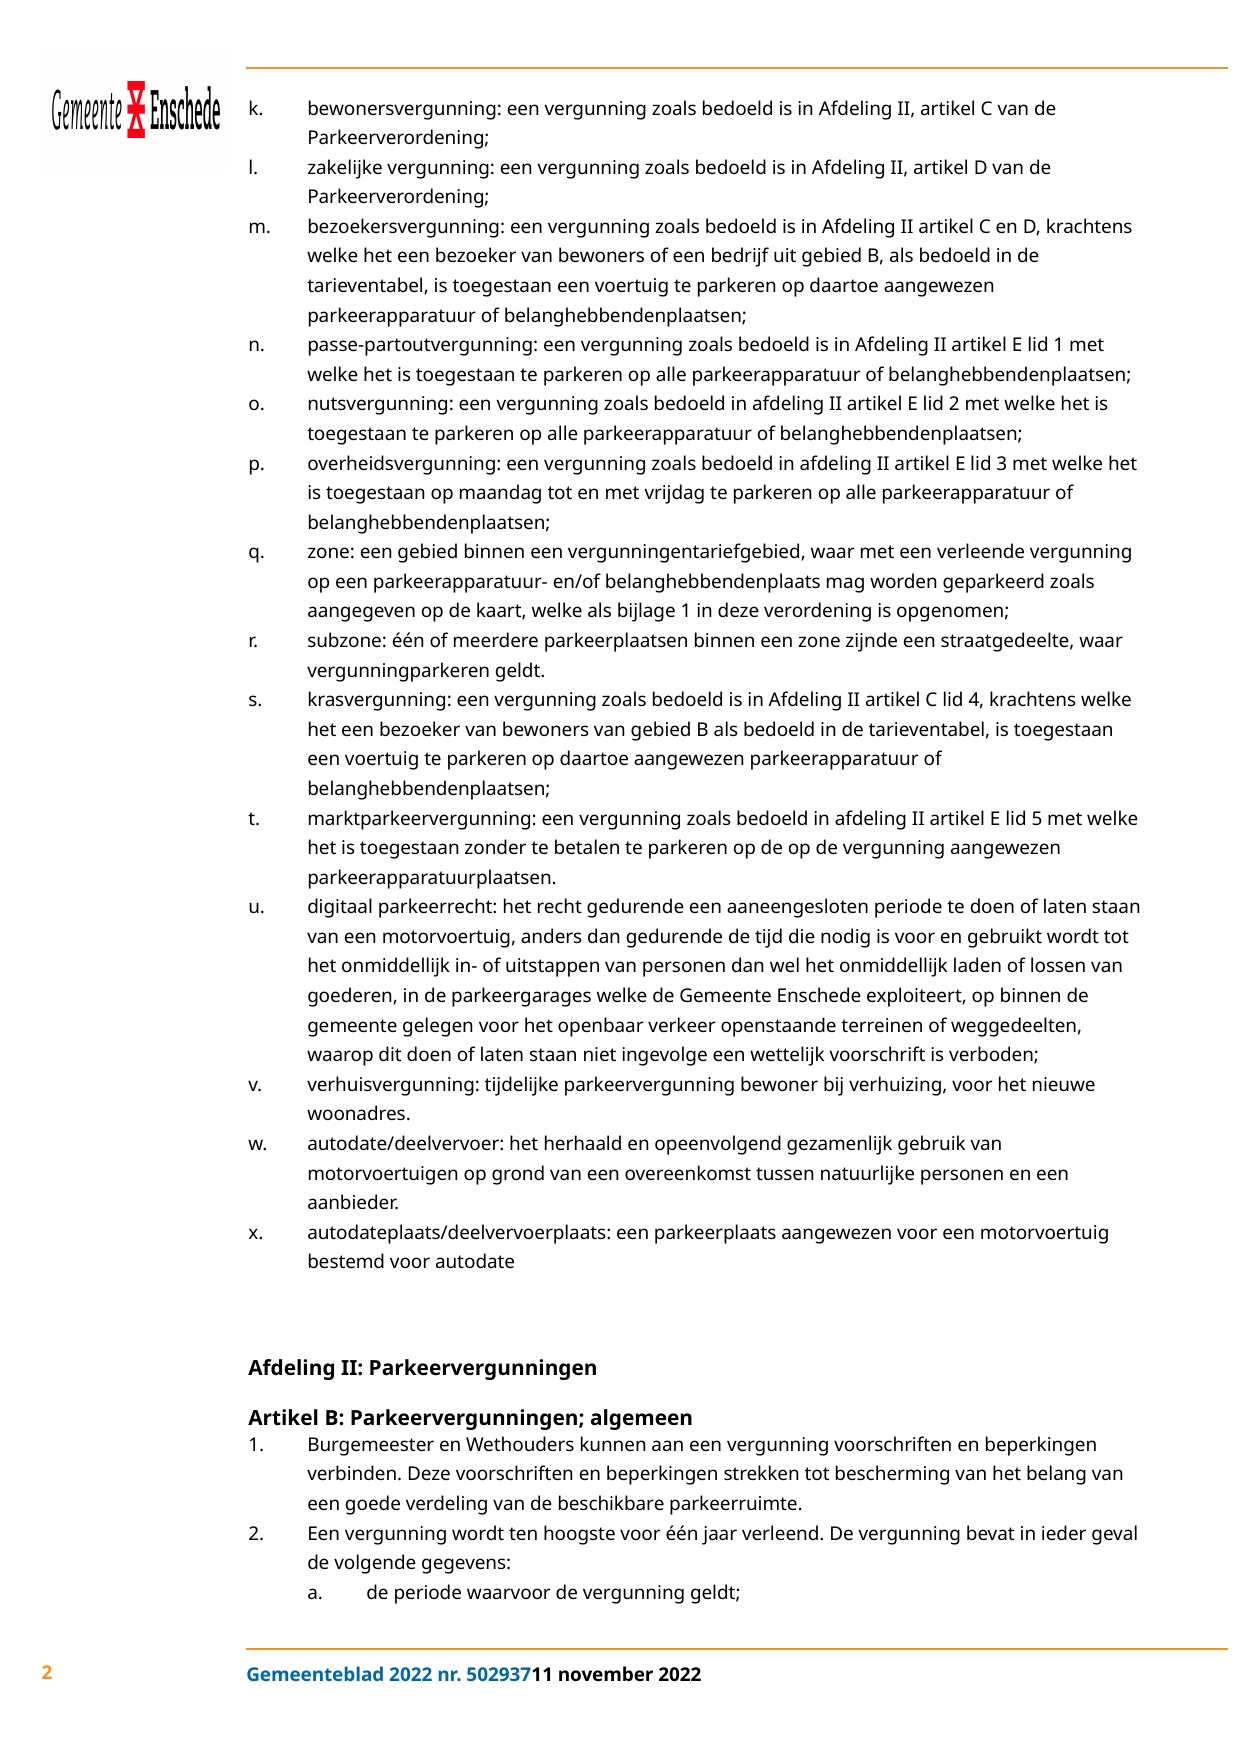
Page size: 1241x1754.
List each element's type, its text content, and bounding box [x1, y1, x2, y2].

picture [41, 47, 231, 172]
list nutsvergunning: een vergunning zoals bedoeld in afdeling II artikel E lid 2 met welke het is toegestaan te parkeren op alle parkeerapparatuur of belanghebbendenplaatsen; [248, 391, 1152, 446]
list autodateplaats/deelvervoerplaats: een parkeerplaats aangewezen voor een motorvoertuig bestemd voor autodate [248, 1219, 1152, 1274]
list marktparkeervergunning: een vergunning zoals bedoeld in afdeling II artikel E lid 5 met welke het is toegestaan zonder te betalen te parkeren op de op de vergunning aangewezen parkeerapparatuurplaatsen. [248, 805, 1152, 890]
list krasvergunning: een vergunning zoals bedoeld is in Afdeling II artikel C lid 4, krachtens welke het een bezoeker van bewoners van gebied B als bedoeld in de tarieventabel, is toegestaan een voertuig te parkeren op daartoe aangewezen parkeerapparatuur of belanghebbendenplaatsen; [248, 686, 1152, 801]
list bezoekersvergunning: een vergunning zoals bedoeld is in Afdeling II artikel C en D, krachtens welke het een bezoeker van bewoners of een bedrijf uit gebied B, als bedoeld in de tarieventabel, is toegestaan een voertuig te parkeren op daartoe aangewezen parkeerapparatuur of belanghebbendenplaatsen; [248, 213, 1152, 328]
list autodate/deelvervoer: het herhaald en opeenvolgend gezamenlijk gebruik van motorvoertuigen op grond van een overeenkomst tussen natuurlijke personen en een aanbieder. [248, 1130, 1152, 1215]
text Afdeling II: Parkeervergunningen [248, 1353, 1152, 1382]
list zone: een gebied binnen een vergunningentariefgebied, waar met een verleende vergunning op een parkeerapparatuur- en/of belanghebbendenplaats mag worden geparkeerd zoals aangegeven op de kaart, welke als bijlage 1 in deze verordening is opgenomen; [248, 538, 1152, 623]
list digitaal parkeerrecht: het recht gedurende een aaneengesloten periode te doen of laten staan van een motorvoertuig, anders dan gedurende de tijd die nodig is voor en gebruikt wordt tot het onmiddellijk in- of uitstappen van personen dan wel het onmiddellijk laden of lossen van goederen, in de parkeergarages welke de Gemeente Enschede exploiteert, op binnen de gemeente gelegen voor het openbaar verkeer openstaande terreinen of weggedeelten, waarop dit doen of laten staan niet ingevolge een wettelijk voorschrift is verboden; [248, 893, 1152, 1067]
list de periode waarvoor de vergunning geldt; [307, 1579, 1152, 1605]
text Artikel B: Parkeervergunningen; algemeen [248, 1403, 1152, 1431]
list overheidsvergunning: een vergunning zoals bedoeld in afdeling II artikel E lid 3 met welke het is toegestaan op maandag tot en met vrijdag te parkeren op alle parkeerapparatuur of belanghebbendenplaatsen; [248, 450, 1152, 535]
list passe-partoutvergunning: een vergunning zoals bedoeld is in Afdeling II artikel E lid 1 met welke het is toegestaan te parkeren op alle parkeerapparatuur of belanghebbendenplaatsen; [248, 331, 1152, 387]
list zakelijke vergunning: een vergunning zoals bedoeld is in Afdeling II, artikel D van de Parkeerverordening; [248, 154, 1152, 209]
list bewonersvergunning: een vergunning zoals bedoeld is in Afdeling II, artikel C van de Parkeerverordening; [248, 95, 1152, 150]
list Een vergunning wordt ten hoogste voor één jaar verleend. De vergunning bevat in ieder geval de volgende gegevens: [248, 1520, 1152, 1575]
list subzone: één of meerdere parkeerplaatsen binnen een zone zijnde een straatgedeelte, waar vergunningparkeren geldt. [248, 627, 1152, 683]
list Burgemeester en Wethouders kunnen aan een vergunning voorschriften en beperkingen verbinden. Deze voorschriften en beperkingen strekken tot bescherming van het belang van een goede verdeling van de beschikbare parkeerruimte. [248, 1431, 1152, 1516]
list verhuisvergunning: tijdelijke parkeervergunning bewoner bij verhuizing, voor het nieuwe woonadres. [248, 1071, 1152, 1126]
